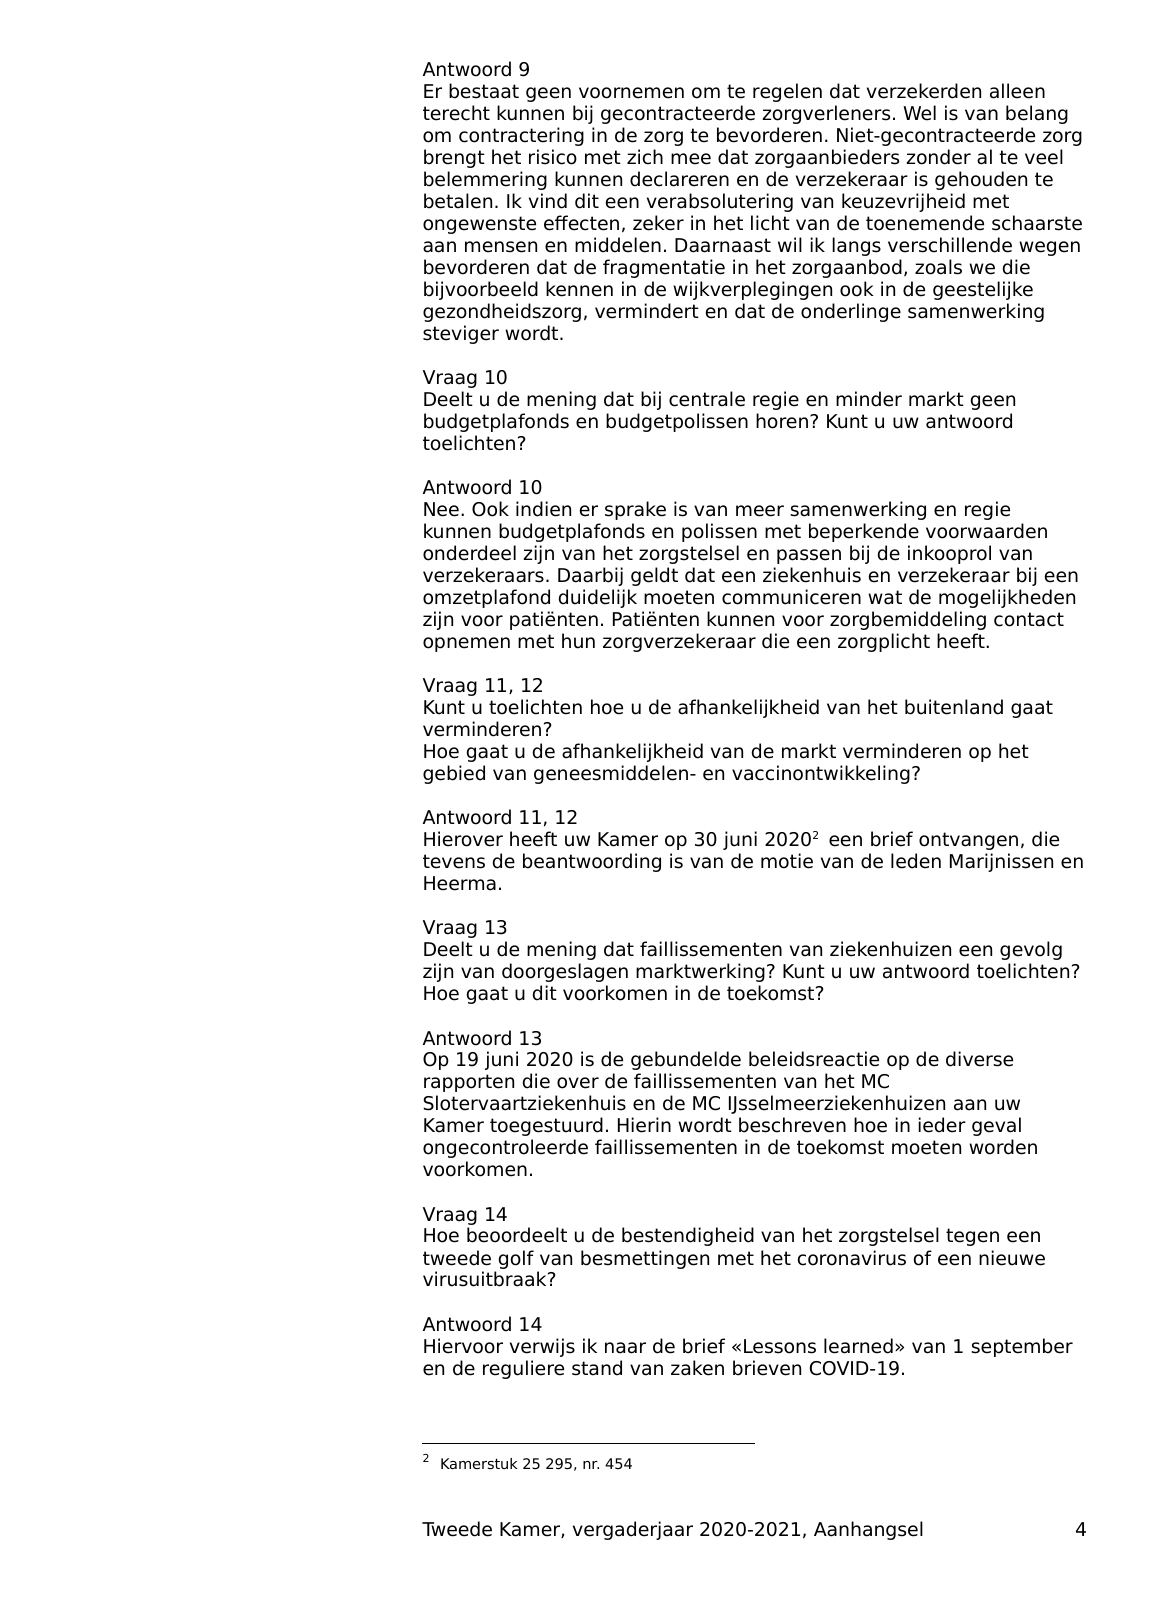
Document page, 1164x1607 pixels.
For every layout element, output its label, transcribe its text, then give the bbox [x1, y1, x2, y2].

text Er bestaat geen voornemen om te regelen dat verzekerden alleen terecht kunnen bij gecontracteerde zorgverleners. Wel is van belang om contractering in de zorg te bevorderen. Niet-gecontracteerde zorg brengt het risico met zich mee dat zorgaanbieders zonder al te veel belemmering kunnen declareren en de verzekeraar is gehouden te betalen. Ik vind dit een verabsolutering van keuzevrijheid met ongewenste effecten, zeker in het licht van de toenemende schaarste aan mensen en middelen. Daarnaast wil ik langs verschillende wegen bevorderen dat de fragmentatie in het zorgaanbod, zoals we die bijvoorbeeld kennen in de wijkverplegingen ook in de geestelijke gezondheidszorg, vermindert en dat de onderlinge samenwerking steviger wordt. [422, 81, 1087, 345]
text Hiervoor verwijs ik naar de brief «Lessons learned» van 1 september en de reguliere stand van zaken brieven COVID-19. [422, 1336, 1087, 1379]
text Antwoord 11, 12 [422, 807, 1087, 829]
text Vraag 11, 12 [422, 675, 1087, 697]
text Hoe beoordeelt u de bestendigheid van het zorgstelsel tegen een tweede golf van besmettingen met het coronavirus of een nieuwe virusuitbraak? [422, 1225, 1087, 1291]
text Vraag 10 [422, 367, 1087, 389]
text Nee. Ook indien er sprake is van meer samenwerking en regie kunnen budgetplafonds en polissen met beperkende voorwaarden onderdeel zijn van het zorgstelsel en passen bij de inkooprol van verzekeraars. Daarbij geldt dat een ziekenhuis en verzekeraar bij een omzetplafond duidelijk moeten communiceren wat de mogelijkheden zijn voor patiënten. Patiënten kunnen voor zorgbemiddeling contact opnemen met hun zorgverzekeraar die een zorgplicht heeft. [422, 499, 1087, 653]
text Vraag 14 [422, 1203, 1087, 1225]
text Hierover heeft uw Kamer op 30 juni 2020 een brief ontvangen, die tevens de beantwoording is van de motie van de leden Marijnissen en Heerma. [422, 829, 1087, 895]
text Op 19 juni 2020 is de gebundelde beleidsreactie op de diverse rapporten die over de faillissementen van het MC Slotervaartziekenhuis en de MC IJsselmeerziekenhuizen aan uw Kamer toegestuurd. Hierin wordt beschreven hoe in ieder geval ongecontroleerde faillissementen in de toekomst moeten worden voorkomen. [422, 1049, 1087, 1181]
text Vraag 13 [422, 917, 1087, 939]
text Antwoord 14 [422, 1313, 1087, 1336]
text Kamerstuk 25 295, nr. 454 [422, 1452, 1087, 1474]
text Kunt u toelichten hoe u de afhankelijkheid van het buitenland gaat verminderen? [422, 697, 1087, 741]
text Antwoord 13 [422, 1027, 1087, 1049]
text Deelt u de mening dat bij centrale regie en minder markt geen budgetplafonds en budgetpolissen horen? Kunt u uw antwoord toelichten? [422, 389, 1087, 455]
text Hoe gaat u de afhankelijkheid van de markt verminderen op het gebied van geneesmiddelen- en vaccinontwikkeling? [422, 741, 1087, 785]
text Antwoord 10 [422, 477, 1087, 499]
text Antwoord 9 [422, 59, 1087, 81]
text Deelt u de mening dat faillissementen van ziekenhuizen een gevolg zijn van doorgeslagen marktwerking? Kunt u uw antwoord toelichten? Hoe gaat u dit voorkomen in de toekomst? [422, 939, 1087, 1005]
